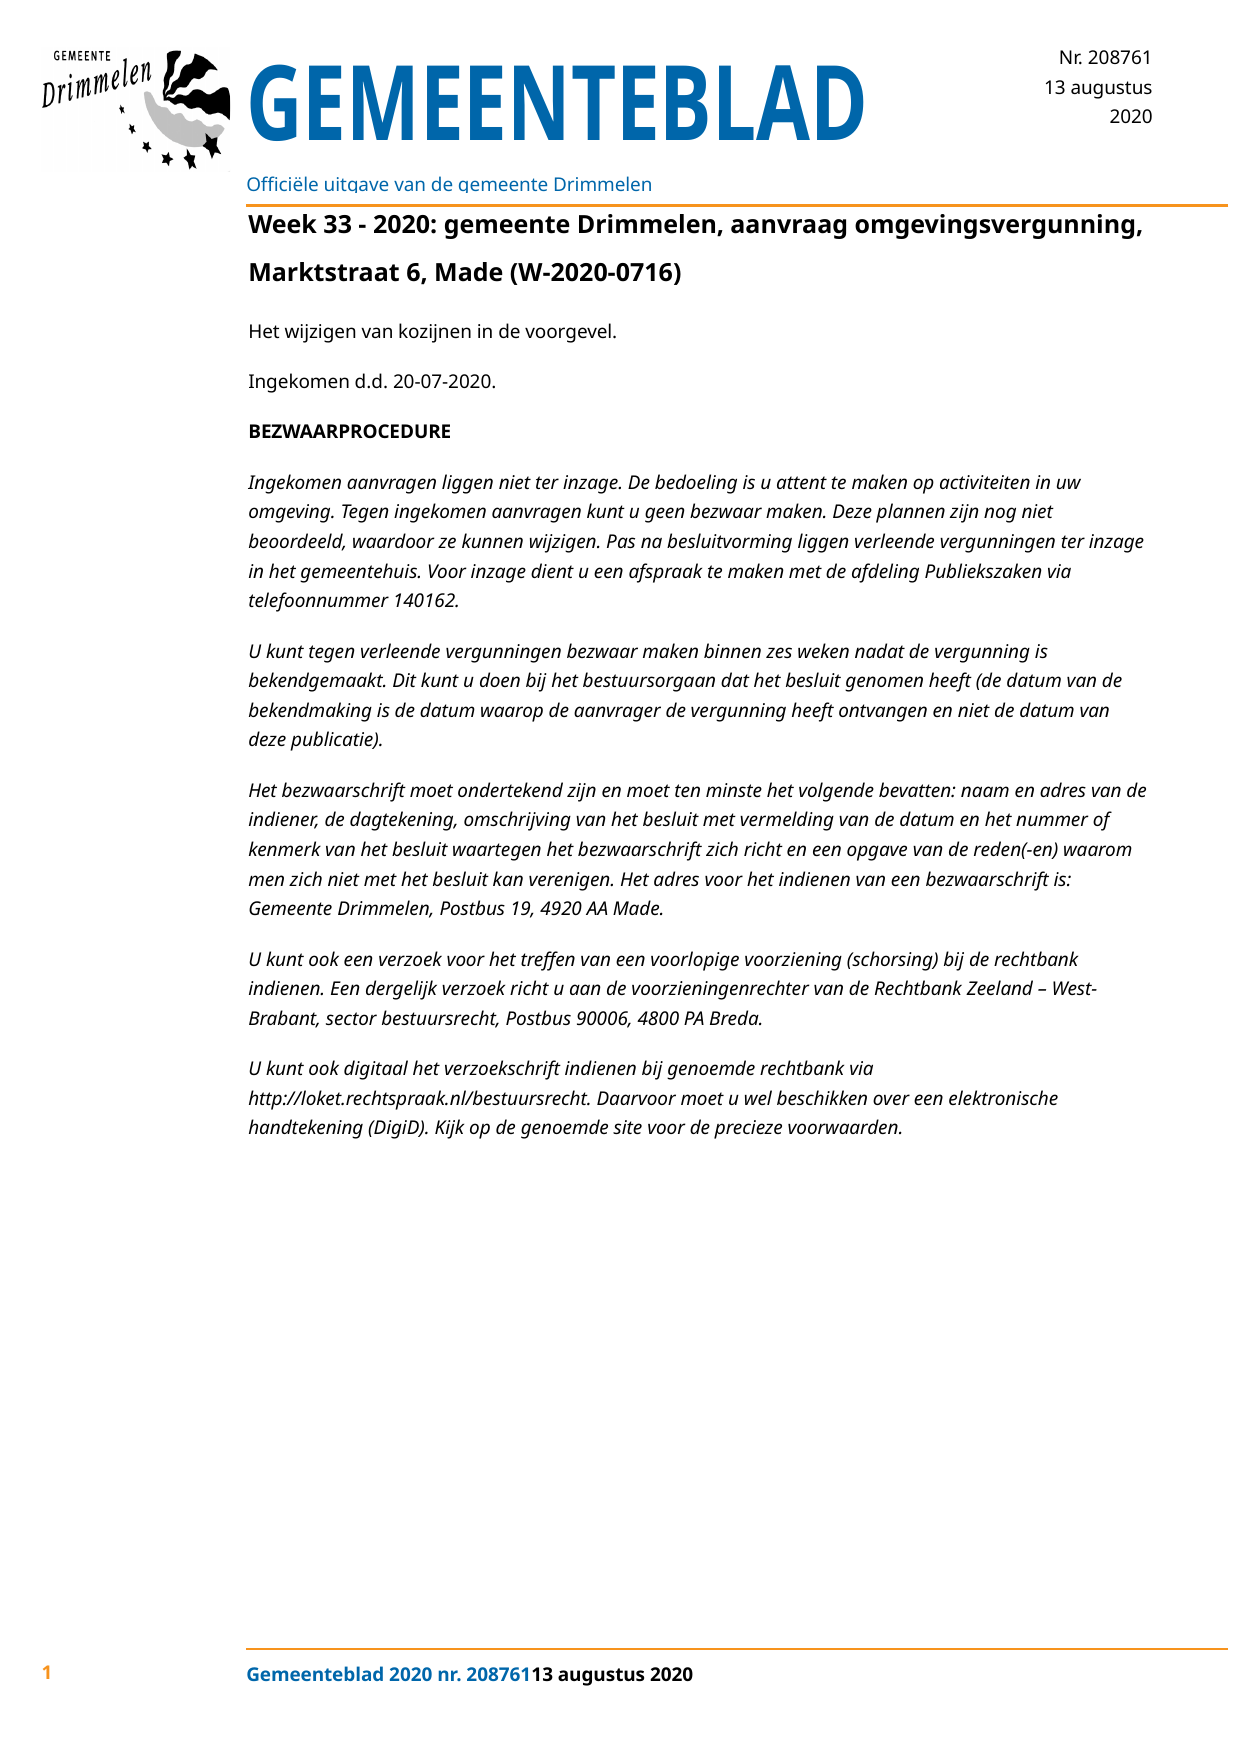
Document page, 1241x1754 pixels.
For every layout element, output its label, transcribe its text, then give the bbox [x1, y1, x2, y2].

text Het wijzigen van kozijnen in de voorgevel. [248, 318, 1152, 344]
text U kunt tegen verleende vergunningen bezwaar maken binnen zes weken nadat de vergunning is bekendgemaakt. Dit kunt u doen bij het bestuursorgaan dat het besluit genomen heeft (de datum van de bekendmaking is de datum waarop de aanvrager de vergunning heeft ontvangen en niet de datum van deze publicatie). [248, 638, 1152, 752]
text Ingekomen aanvragen liggen niet ter inzage. De bedoeling is u attent te maken op activiteiten in uw omgeving. Tegen ingekomen aanvragen kunt u geen bezwaar maken. Deze plannen zijn nog niet beoordeeld, waardoor ze kunnen wijzigen. Pas na besluitvorming liggen verleende vergunningen ter inzage in het gemeentehuis. Voor inzage dient u een afspraak te maken met de afdeling Publiekszaken via telefoonnummer 140162. [248, 469, 1152, 613]
text Ingekomen d.d. 20-07-2020. [248, 368, 1152, 394]
picture [41, 47, 231, 172]
text Week 33 - 2020: gemeente Drimmelen, aanvraag omgevingsvergunning, Marktstraat 6, Made (W-2020-0716) [248, 207, 1152, 288]
text U kunt ook een verzoek voor het treffen van een voorlopige voorziening (schorsing) bij de rechtbank indienen. Een dergelijk verzoek richt u aan de voorzieningenrechter van de Rechtbank Zeeland – West-Brabant, sector bestuursrecht, Postbus 90006, 4800 PA Breda. [248, 946, 1152, 1031]
text BEZWAARPROCEDURE [248, 419, 1152, 444]
text U kunt ook digitaal het verzoekschrift indienen bij genoemde rechtbank via http://loket.rechtspraak.nl/bestuursrecht. Daarvoor moet u wel beschikken over een elektronische handtekening (DigiD). Kijk op de genoemde site voor de precieze voorwaarden. [248, 1055, 1152, 1140]
text Het bezwaarschrift moet ondertekend zijn en moet ten minste het volgende bevatten: naam en adres van de indiener, de dagtekening, omschrijving van het besluit met vermelding van de datum en het nummer of kenmerk van het besluit waartegen het bezwaarschrift zich richt en een opgave van de reden(-en) waarom men zich niet met het besluit kan verenigen. Het adres voor het indienen van een bezwaarschrift is: Gemeente Drimmelen, Postbus 19, 4920 AA Made. [248, 777, 1152, 921]
